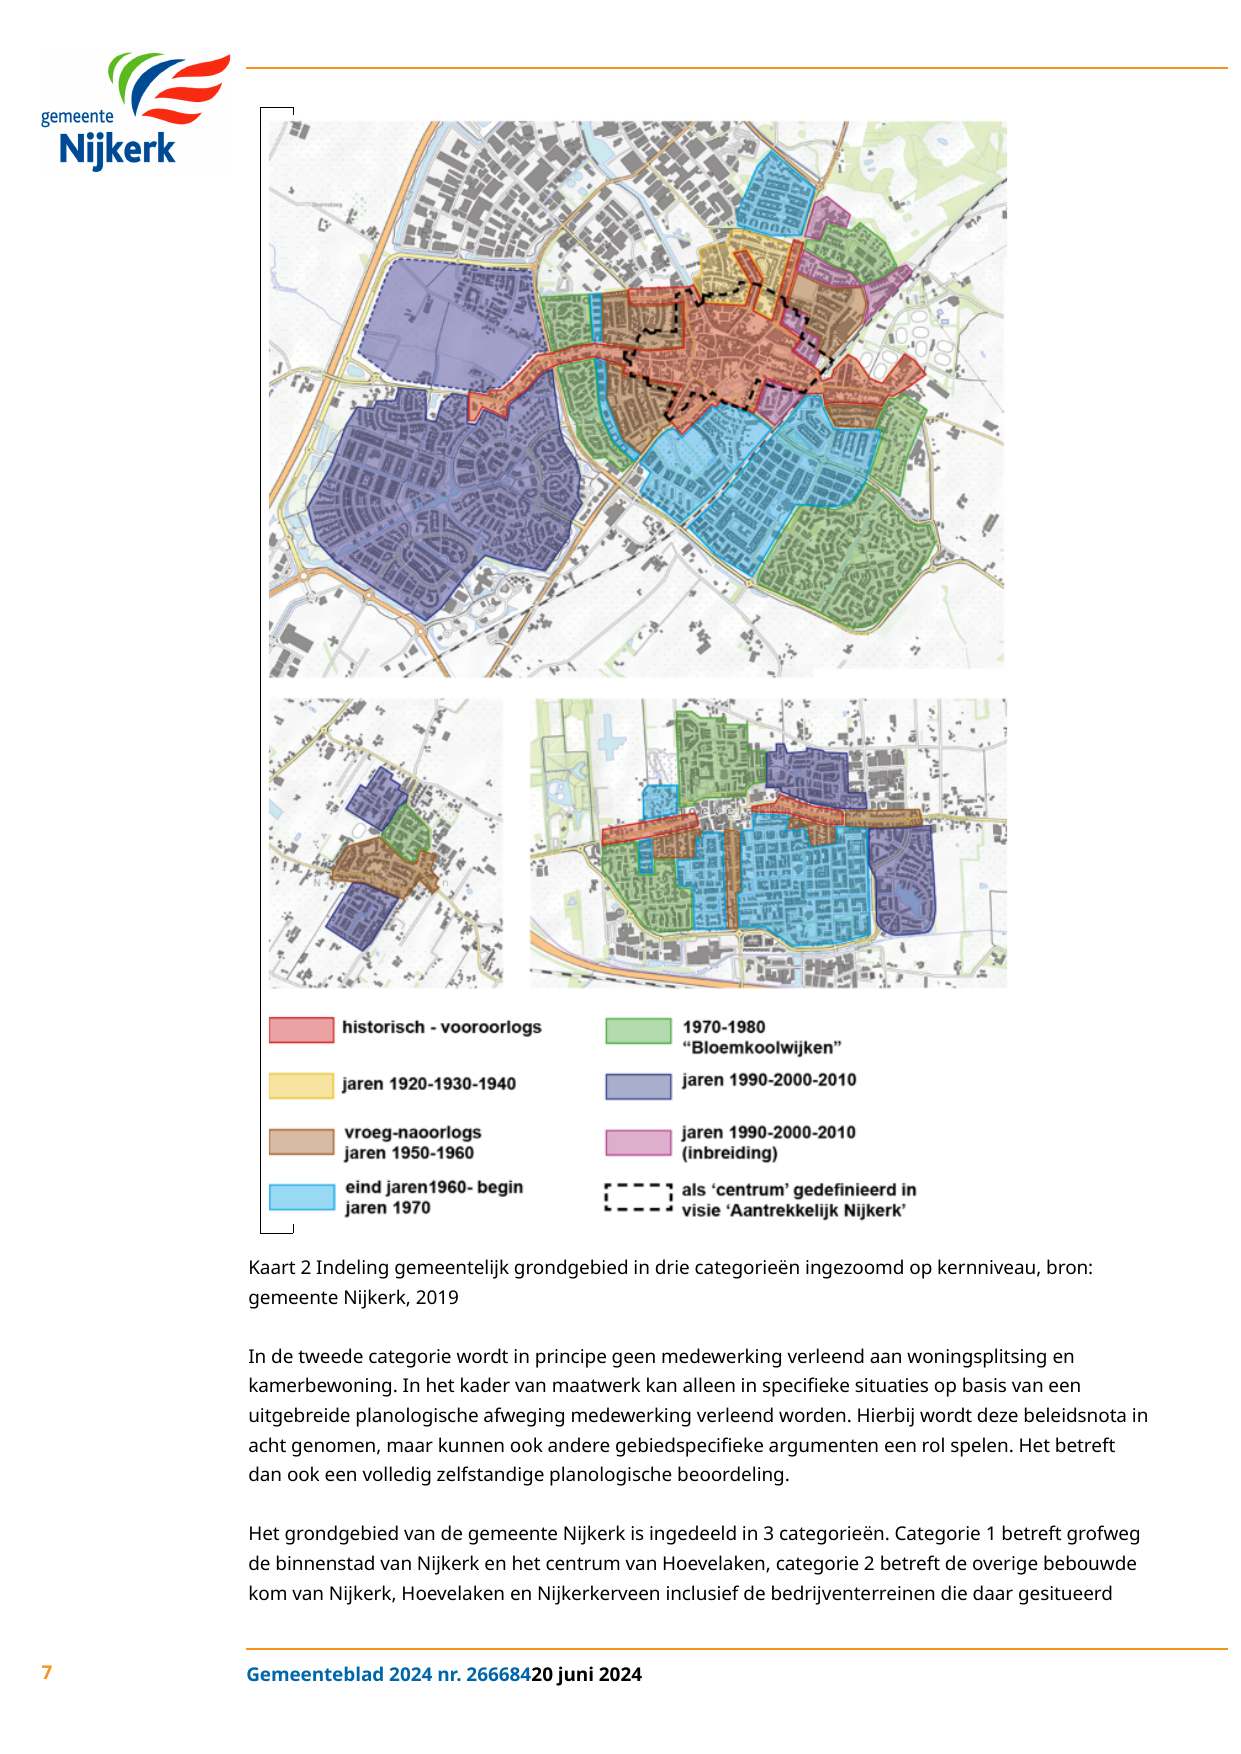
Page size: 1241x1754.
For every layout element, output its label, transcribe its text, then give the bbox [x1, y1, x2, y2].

picture [41, 47, 231, 172]
picture [268, 115, 1008, 1224]
text In de tweede categorie wordt in principe geen medewerking verleend aan woningsplitsing en kamerbewoning. In het kader van maatwerk kan alleen in specifieke situaties op basis van een uitgebreide planologische afweging medewerking verleend worden. Hierbij wordt deze beleidsnota in acht genomen, maar kunnen ook andere gebiedspecifieke argumenten een rol spelen. Het betreft dan ook een volledig zelfstandige planologische beoordeling. [248, 1343, 1152, 1487]
text Kaart 2 Indeling gemeentelijk grondgebied in drie categorieën ingezoomd op kernniveau, bron: gemeente Nijkerk, 2019 [248, 1254, 1152, 1310]
text Het grondgebied van de gemeente Nijkerk is ingedeeld in 3 categorieën. Categorie 1 betreft grofweg de binnenstad van Nijkerk en het centrum van Hoevelaken, categorie 2 betreft de overige bebouwde kom van Nijkerk, Hoevelaken en Nijkerkerveen inclusief de bedrijventerreinen die daar gesitueerd [248, 1521, 1152, 1606]
